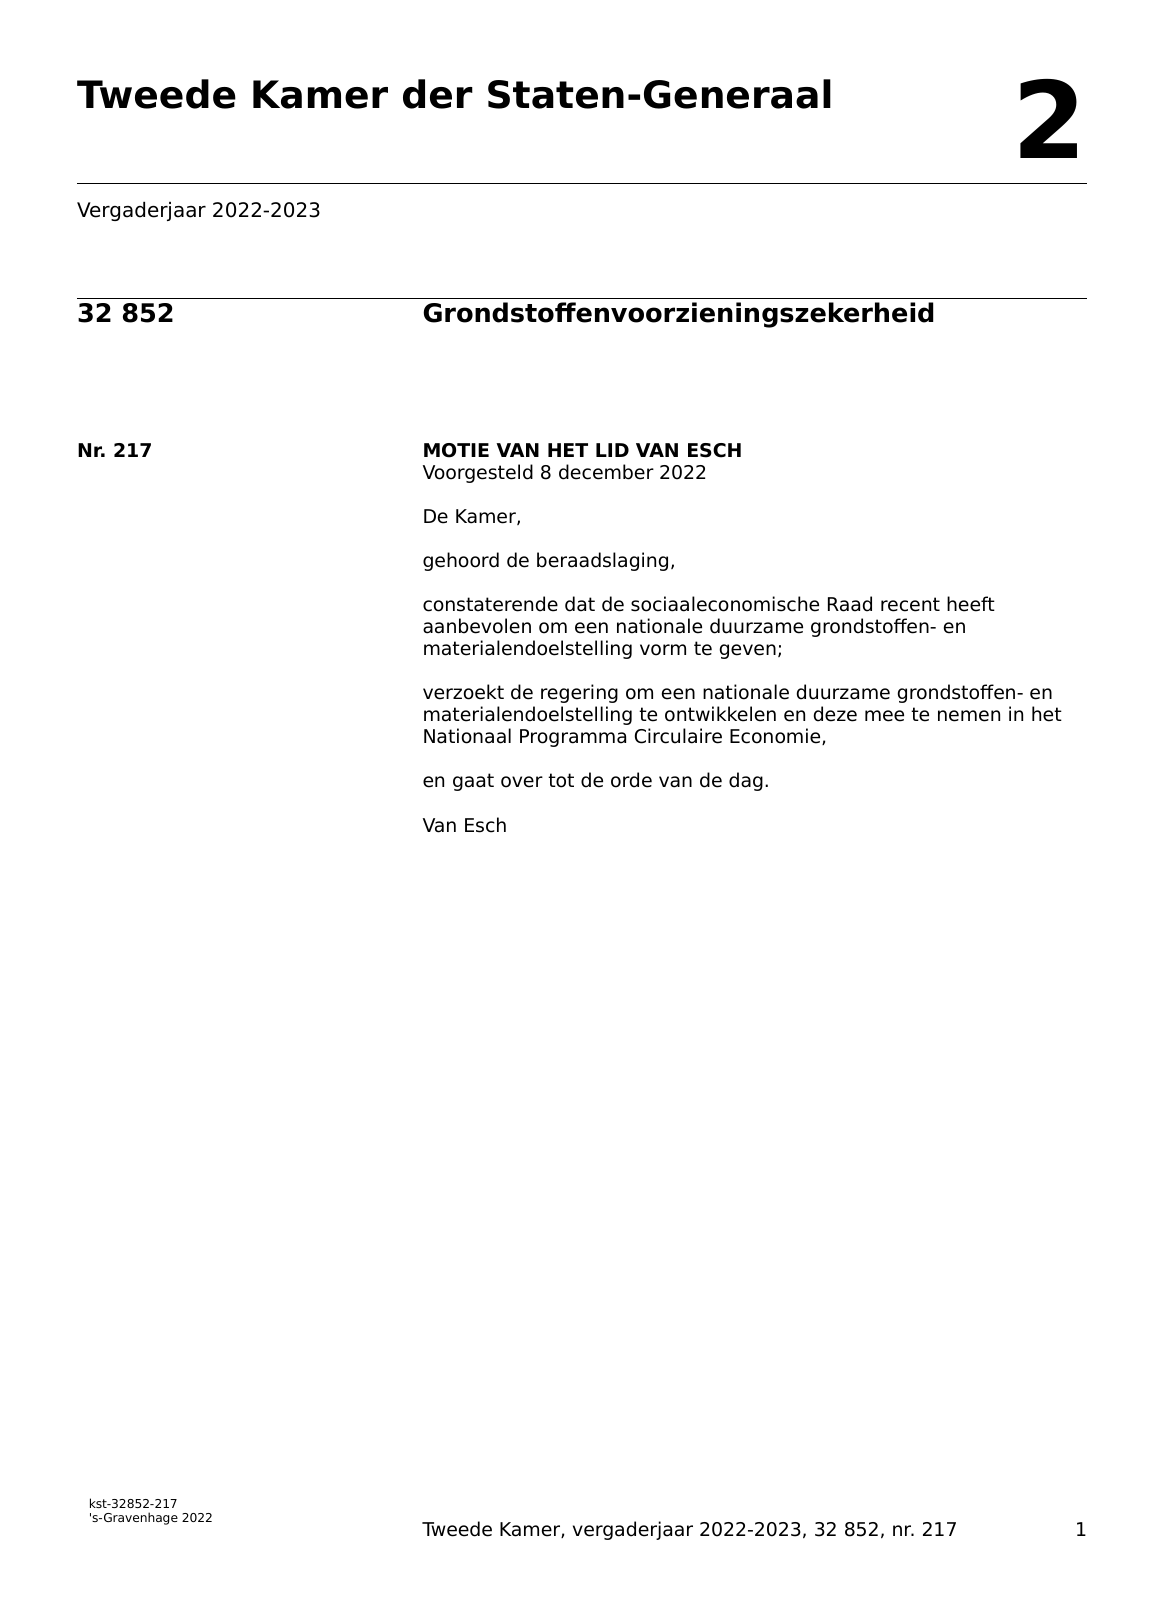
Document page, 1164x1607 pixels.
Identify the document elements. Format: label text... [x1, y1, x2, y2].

text 's-Gravenhage 2022 [88, 1511, 323, 1525]
subtitle 32 852 Grondstoffenvoorzieningszekerheid [77, 299, 1087, 329]
text Voorgesteld 8 december 2022 [422, 462, 1087, 484]
table_header 2 [886, 59, 1087, 183]
table_header Tweede Kamer der Staten-Generaal [77, 59, 886, 183]
text kst-32852-217 [88, 1497, 323, 1511]
table_cell Vergaderjaar 2022-2023 [77, 184, 1087, 298]
subtitle Nr. 217 MOTIE VAN HET LID VAN ESCH [77, 440, 1087, 462]
text en gaat over tot de orde van de dag. [422, 770, 1087, 792]
text verzoekt de regering om een nationale duurzame grondstoffen- en materialendoelstelling te ontwikkelen en deze mee te nemen in het Nationaal Programma Circulaire Economie, [422, 682, 1087, 748]
text De Kamer, [422, 506, 1087, 528]
text Van Esch [422, 814, 1087, 837]
text constaterende dat de sociaaleconomische Raad recent heeft aanbevolen om een nationale duurzame grondstoffen- en materialendoelstelling vorm te geven; [422, 594, 1087, 660]
text gehoord de beraadslaging, [422, 550, 1087, 572]
